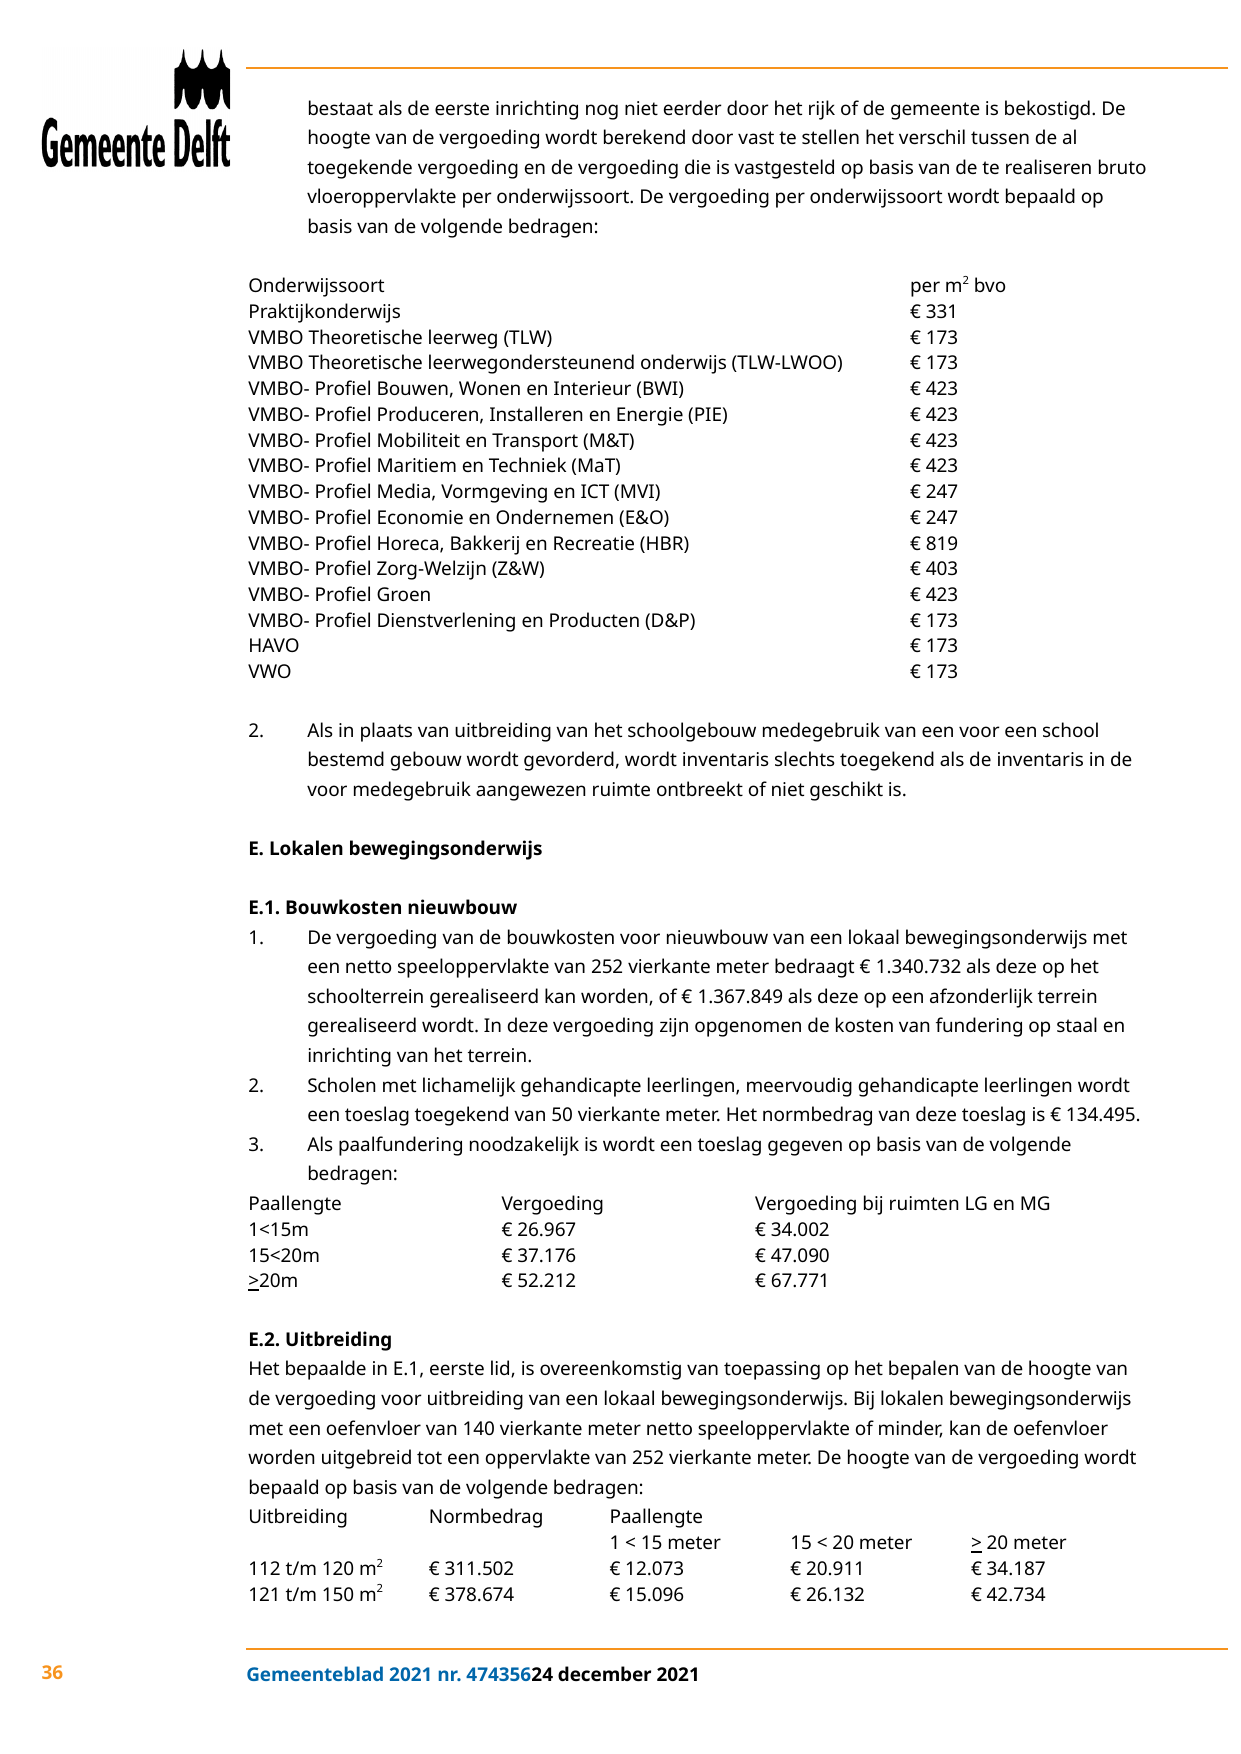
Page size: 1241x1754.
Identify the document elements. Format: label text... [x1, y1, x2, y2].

table_header Vergoeding bij ruimten LG en MG [755, 1190, 1152, 1216]
table_cell € 331 [910, 298, 1152, 324]
table_cell € 26.967 [501, 1216, 755, 1242]
text E.2. Uitbreiding [248, 1326, 1152, 1352]
table_cell € 423 [910, 401, 1152, 427]
table_cell [429, 1529, 609, 1555]
table_cell 121 t/m 150 m2 [248, 1581, 429, 1607]
table_cell VMBO Theoretische leerweg (TLW) [248, 324, 910, 349]
table_cell € 423 [910, 427, 1152, 452]
table_cell € 34.002 [755, 1216, 1152, 1242]
list Als paalfundering noodzakelijk is wordt een toeslag gegeven op basis van de volgende bedragen: [248, 1131, 1152, 1186]
list Scholen met lichamelijk gehandicapte leerlingen, meervoudig gehandicapte leerlingen wordt een toeslag toegekend van 50 vierkante meter. Het normbedrag van deze toeslag is € 134.495. [248, 1072, 1152, 1127]
table_cell € 42.734 [971, 1581, 1152, 1607]
text E.1. Bouwkosten nieuwbouw [248, 894, 1152, 920]
table_cell 1<15m [248, 1216, 501, 1242]
table_cell € 52.212 [501, 1268, 755, 1293]
table_cell € 67.771 [755, 1268, 1152, 1293]
table_cell € 819 [910, 530, 1152, 555]
table_header Paallengte [609, 1504, 1152, 1529]
table_cell VMBO- Profiel Maritiem en Techniek (MaT) [248, 453, 910, 478]
table_cell VMBO- Profiel Zorg-Welzijn (Z&W) [248, 555, 910, 581]
table_cell HAVO [248, 633, 910, 658]
table_cell > 20 meter [971, 1529, 1152, 1555]
list De vergoeding van de bouwkosten voor nieuwbouw van een lokaal bewegingsonderwijs met een netto speeloppervlakte van 252 vierkante meter bedraagt € 1.340.732 als deze op het schoolterrein gerealiseerd kan worden, of € 1.367.849 als deze op een afzonderlijk terrein gerealiseerd wordt. In deze vergoeding zijn opgenomen de kosten van fundering op staal en inrichting van het terrein. [248, 924, 1152, 1068]
picture [41, 47, 231, 172]
table_cell € 15.096 [609, 1581, 790, 1607]
table_cell 1 < 15 meter [609, 1529, 790, 1555]
text E. Lokalen bewegingsonderwijs [248, 835, 1152, 861]
table_cell VMBO- Profiel Produceren, Installeren en Energie (PIE) [248, 401, 910, 427]
table_cell € 47.090 [755, 1242, 1152, 1267]
table_cell € 423 [910, 453, 1152, 478]
table_cell € 26.132 [790, 1581, 971, 1607]
table_cell VMBO- Profiel Groen [248, 581, 910, 607]
table_cell Praktijkonderwijs [248, 298, 910, 324]
table_cell € 37.176 [501, 1242, 755, 1267]
list bestaat als de eerste inrichting nog niet eerder door het rijk of de gemeente is bekostigd. De hoogte van de vergoeding wordt berekend door vast te stellen het verschil tussen de al toegekende vergoeding en de vergoeding die is vastgesteld op basis van de te realiseren bruto vloeroppervlakte per onderwijssoort. De vergoeding per onderwijssoort wordt bepaald op basis van de volgende bedragen: [248, 95, 1152, 239]
table_cell € 311.502 [429, 1555, 609, 1581]
table_cell [248, 1529, 429, 1555]
table_header per m2 bvo [910, 273, 1152, 298]
table_cell € 423 [910, 581, 1152, 607]
table_cell VMBO Theoretische leerwegondersteunend onderwijs (TLW-LWOO) [248, 350, 910, 375]
table_cell >20m [248, 1268, 501, 1293]
table_cell € 173 [910, 324, 1152, 349]
text Het bepaalde in E.1, eerste lid, is overeenkomstig van toepassing op het bepalen van de hoogte van de vergoeding voor uitbreiding van een lokaal bewegingsonderwijs. Bij lokalen bewegingsonderwijs met een oefenvloer van 140 vierkante meter netto speeloppervlakte of minder, kan de oefenvloer worden uitgebreid tot een oppervlakte van 252 vierkante meter. De hoogte van de vergoeding wordt bepaald op basis van de volgende bedragen: [248, 1356, 1152, 1500]
table_header Uitbreiding [248, 1504, 429, 1529]
table_cell VMBO- Profiel Economie en Ondernemen (E&O) [248, 504, 910, 530]
table_cell VMBO- Profiel Mobiliteit en Transport (M&T) [248, 427, 910, 452]
table_cell € 403 [910, 555, 1152, 581]
table_cell VMBO- Profiel Dienstverlening en Producten (D&P) [248, 607, 910, 633]
list Als in plaats van uitbreiding van het schoolgebouw medegebruik van een voor een school bestemd gebouw wordt gevorderd, wordt inventaris slechts toegekend als de inventaris in de voor medegebruik aangewezen ruimte ontbreekt of niet geschikt is. [248, 717, 1152, 802]
table_cell € 378.674 [429, 1581, 609, 1607]
table_cell VMBO- Profiel Horeca, Bakkerij en Recreatie (HBR) [248, 530, 910, 555]
table_header Onderwijssoort [248, 273, 910, 298]
table_cell 15<20m [248, 1242, 501, 1267]
table_header Paallengte [248, 1190, 501, 1216]
table_cell € 247 [910, 478, 1152, 504]
table_cell € 34.187 [971, 1555, 1152, 1581]
table_cell € 423 [910, 375, 1152, 401]
table_cell VWO [248, 658, 910, 684]
table_cell € 173 [910, 350, 1152, 375]
table_cell VMBO- Profiel Bouwen, Wonen en Interieur (BWI) [248, 375, 910, 401]
table_cell 15 < 20 meter [790, 1529, 971, 1555]
table_cell 112 t/m 120 m2 [248, 1555, 429, 1581]
table_cell VMBO- Profiel Media, Vormgeving en ICT (MVI) [248, 478, 910, 504]
table_cell € 20.911 [790, 1555, 971, 1581]
table_cell € 247 [910, 504, 1152, 530]
table_cell € 173 [910, 633, 1152, 658]
table_header Normbedrag [429, 1504, 609, 1529]
table_cell € 173 [910, 607, 1152, 633]
table_cell € 173 [910, 658, 1152, 684]
table_cell € 12.073 [609, 1555, 790, 1581]
table_header Vergoeding [501, 1190, 755, 1216]
